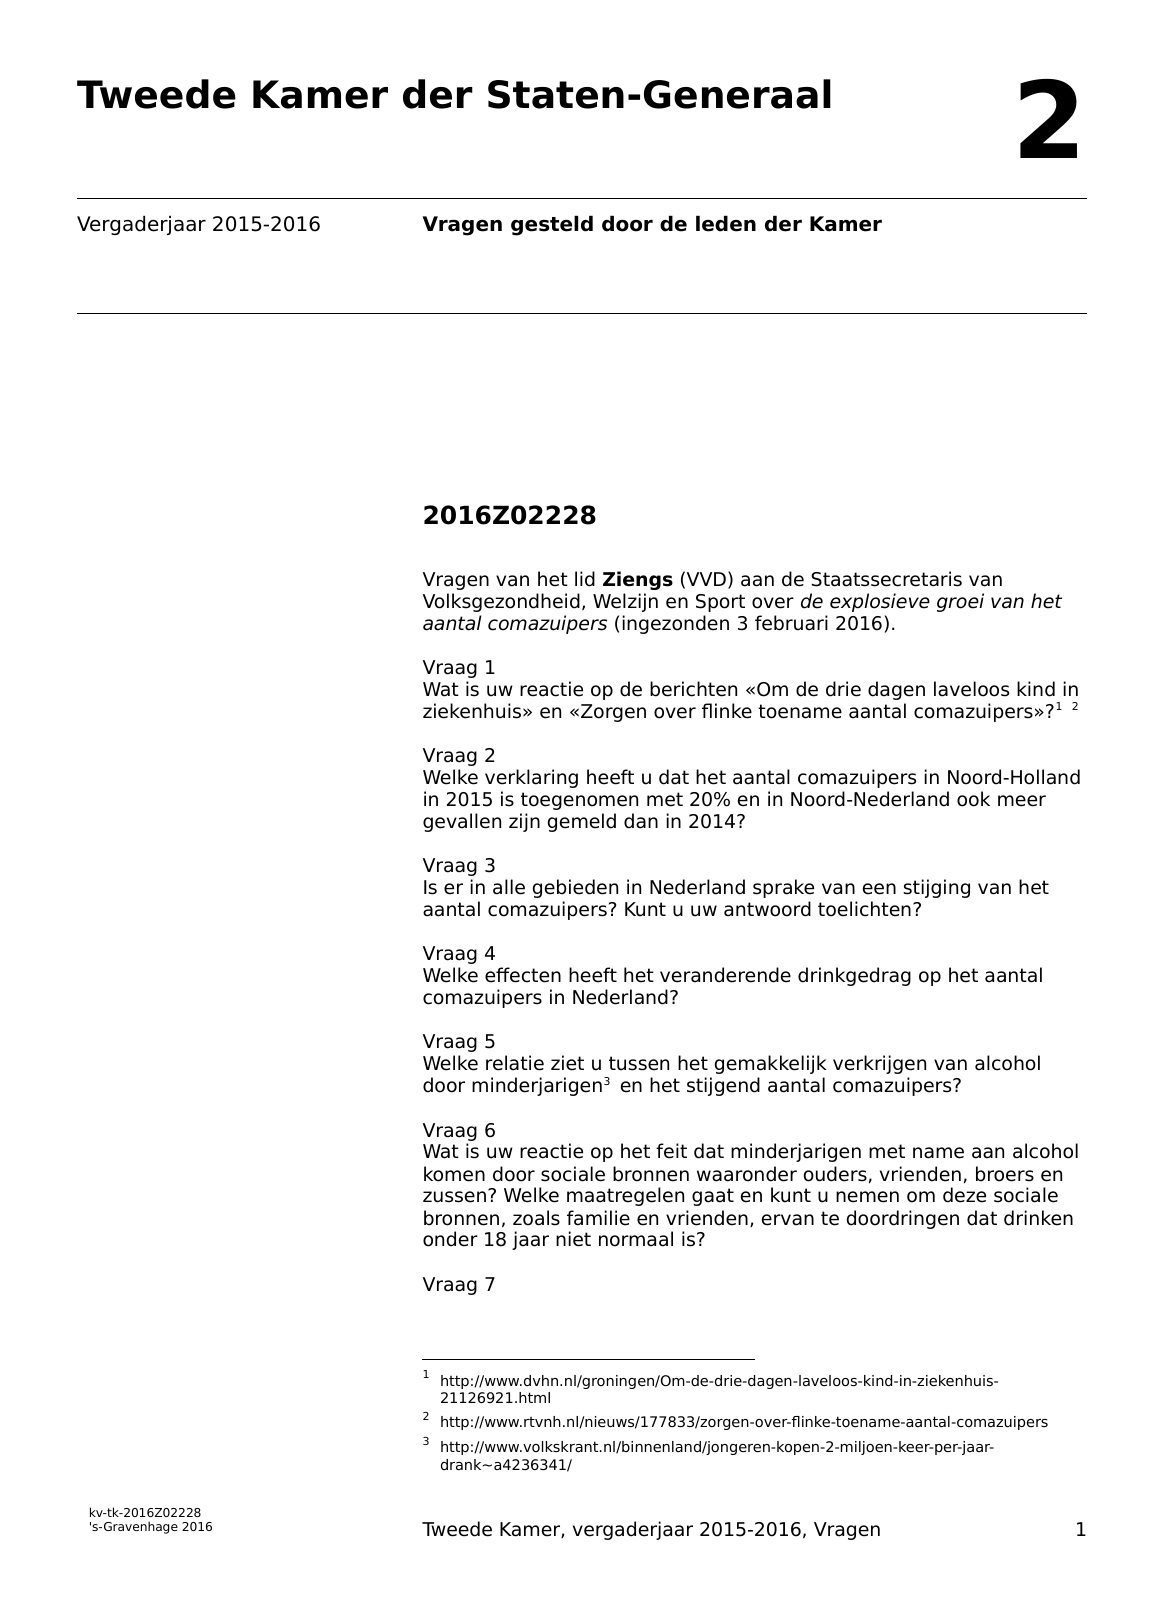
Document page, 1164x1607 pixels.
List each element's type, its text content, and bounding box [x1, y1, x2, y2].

text Vraag 2 [422, 745, 1087, 767]
text http://www.dvhn.nl/groningen/Om-de-drie-dagen-laveloos-kind-in-ziekenhuis-21126921.html [422, 1368, 1087, 1407]
text Welke relatie ziet u tussen het gemakkelijk verkrijgen van alcohol door minderjarigen en het stijgend aantal comazuipers? [422, 1053, 1087, 1097]
text kv-tk-2016Z02228 [88, 1506, 323, 1520]
text Vraag 7 [422, 1273, 1087, 1296]
text 's-Gravenhage 2016 [88, 1520, 323, 1534]
text Welke effecten heeft het veranderende drinkgedrag op het aantal comazuipers in Nederland? [422, 965, 1087, 1009]
text http://www.rtvnh.nl/nieuws/177833/zorgen-over-flinke-toename-aantal-comazuipers [422, 1410, 1087, 1432]
text Is er in alle gebieden in Nederland sprake van een stijging van het aantal comazuipers? Kunt u uw antwoord toelichten? [422, 877, 1087, 921]
text Vraag 5 [422, 1031, 1087, 1053]
text Wat is uw reactie op het feit dat minderjarigen met name aan alcohol komen door sociale bronnen waaronder ouders, vrienden, broers en zussen? Welke maatregelen gaat en kunt u nemen om deze sociale bronnen, zoals familie en vrienden, ervan te doordringen dat drinken onder 18 jaar niet normaal is? [422, 1141, 1087, 1251]
text Vraag 3 [422, 855, 1087, 877]
text Vraag 1 [422, 657, 1087, 679]
table_cell Vragen gesteld door de leden der Kamer [422, 199, 1087, 313]
text Welke verklaring heeft u dat het aantal comazuipers in Noord-Holland in 2015 is toegenomen met 20% en in Noord-Nederland ook meer gevallen zijn gemeld dan in 2014? [422, 767, 1087, 833]
text Vraag 6 [422, 1119, 1087, 1141]
table_header Tweede Kamer der Staten-Generaal [77, 59, 886, 198]
text Vragen van het lid Ziengs (VVD) aan de Staatssecretaris van Volksgezondheid, Welzijn en Sport over de explosieve groei van het aantal comazuipers (ingezonden 3 februari 2016). [422, 569, 1087, 635]
text Vraag 4 [422, 943, 1087, 965]
text 2016Z02228 [422, 501, 1087, 531]
table_header 2 [886, 59, 1087, 198]
text http://www.volkskrant.nl/binnenland/jongeren-kopen-2-miljoen-keer-per-jaar-drank~a4236341/ [422, 1435, 1087, 1474]
table_cell Vergaderjaar 2015-2016 [77, 199, 422, 313]
text Wat is uw reactie op de berichten «Om de drie dagen laveloos kind in ziekenhuis» en «Zorgen over flinke toename aantal comazuipers»? [422, 679, 1087, 723]
